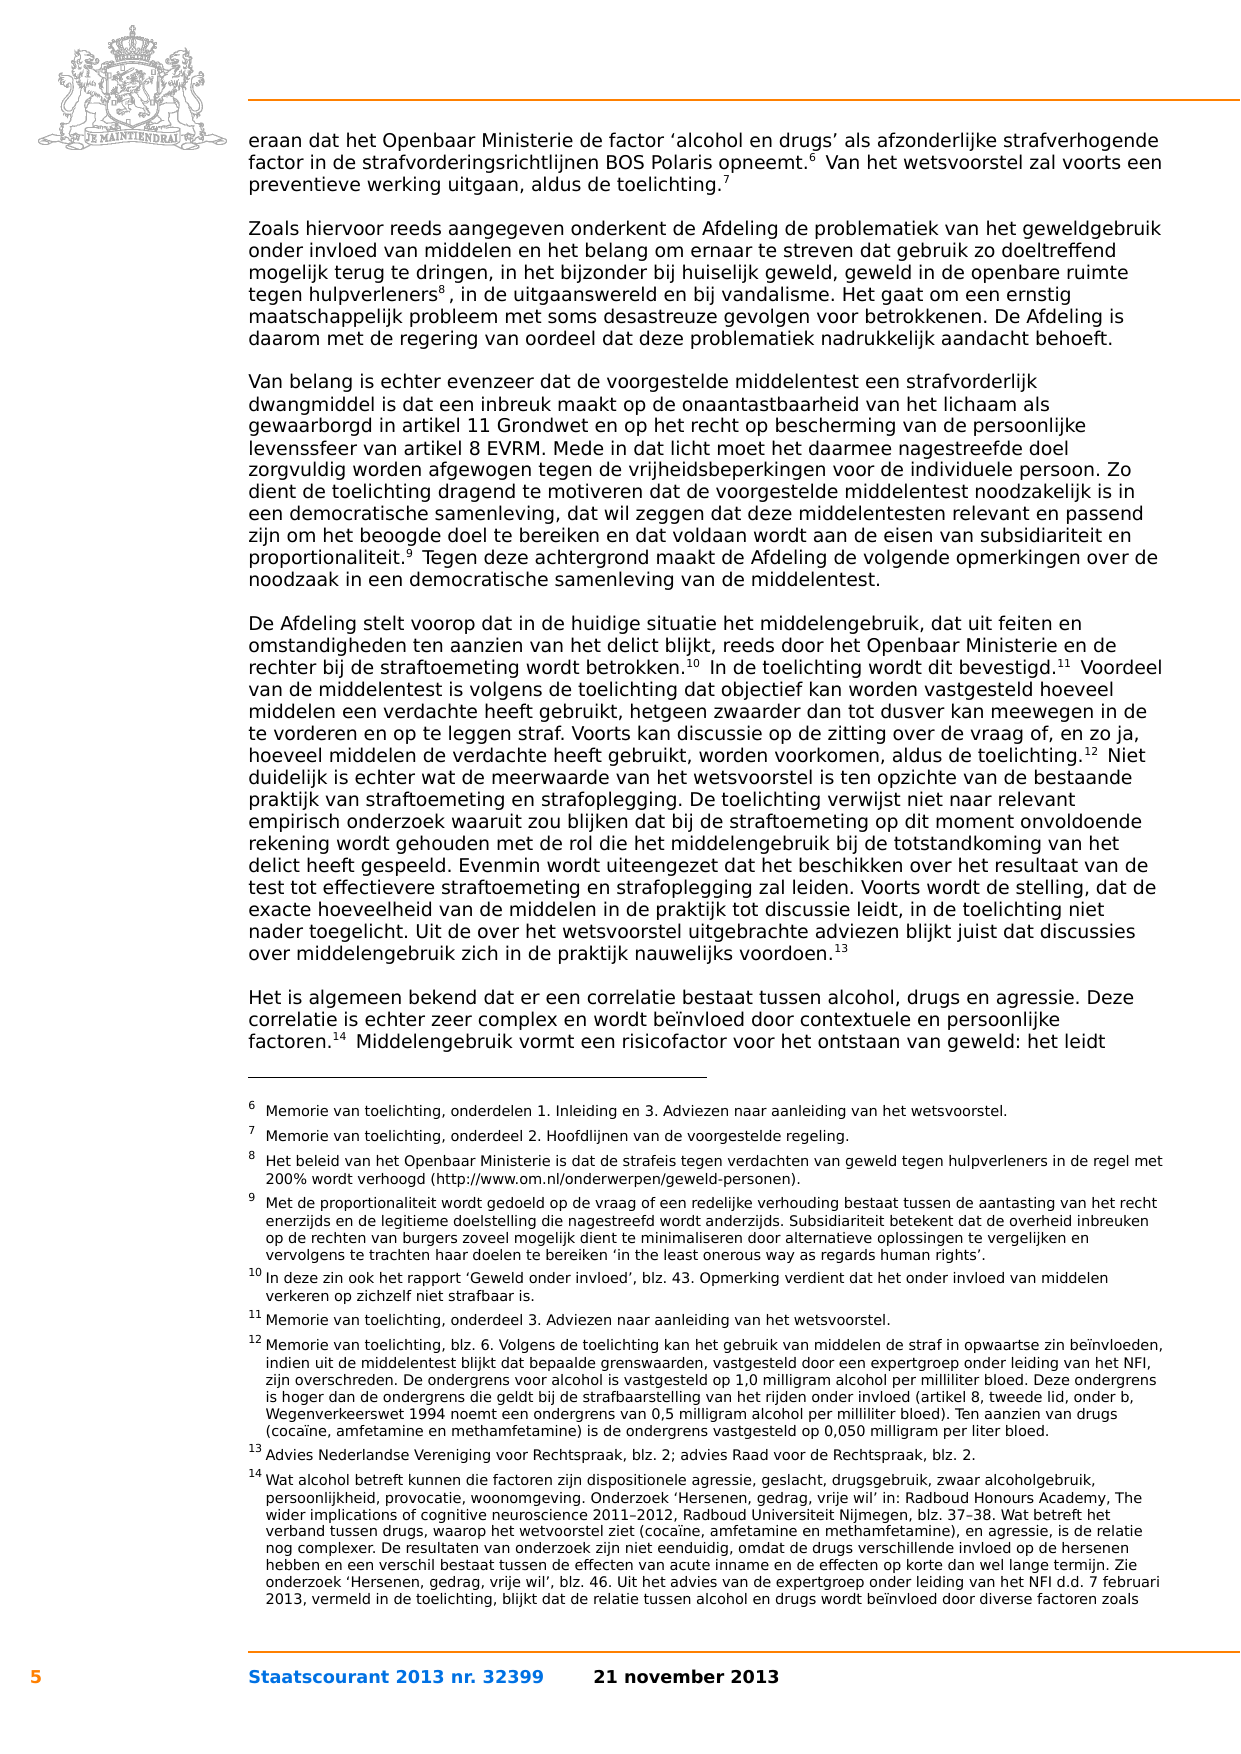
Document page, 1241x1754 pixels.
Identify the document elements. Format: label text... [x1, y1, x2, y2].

text Met de proportionaliteit wordt gedoeld op de vraag of een redelijke verhouding bestaat tussen de aantasting van het recht enerzijds en de legitieme doelstelling die nagestreefd wordt anderzijds. Subsidiariteit betekent dat de overheid inbreuken op de rechten van burgers zoveel mogelijk dient te minimaliseren door alternatieve oplossingen te vergelijken en vervolgens te trachten haar doelen te bereiken ‘in the least onerous way as regards human rights’. [248, 1191, 1163, 1263]
text Memorie van toelichting, blz. 6. Volgens de toelichting kan het gebruik van middelen de straf in opwaartse zin beïnvloeden, indien uit de middelentest blijkt dat bepaalde grenswaarden, vastgesteld door een expertgroep onder leiding van het NFI, zijn overschreden. De ondergrens voor alcohol is vastgesteld op 1,0 milligram alcohol per milliliter bloed. Deze ondergrens is hoger dan de ondergrens die geldt bij de strafbaarstelling van het rijden onder invloed (artikel 8, tweede lid, onder b, Wegenverkeerswet 1994 noemt een ondergrens van 0,5 milligram alcohol per milliliter bloed). Ten aanzien van drugs (cocaïne, amfetamine en methamfetamine) is de ondergrens vastgesteld op 0,050 milligram per liter bloed. [248, 1333, 1163, 1440]
text Het is algemeen bekend dat er een correlatie bestaat tussen alcohol, drugs en agressie. Deze correlatie is echter zeer complex en wordt beïnvloed door contextuele en persoonlijke factoren. Middelengebruik vormt een risicofactor voor het ontstaan van geweld: het leidt [248, 987, 1163, 1053]
text De Afdeling stelt voorop dat in de huidige situatie het middelengebruik, dat uit feiten en omstandigheden ten aanzien van het delict blijkt, reeds door het Openbaar Ministerie en de rechter bij de straftoemeting wordt betrokken. In de toelichting wordt dit bevestigd. Voordeel van de middelentest is volgens de toelichting dat objectief kan worden vastgesteld hoeveel middelen een verdachte heeft gebruikt, hetgeen zwaarder dan tot dusver kan meewegen in de te vorderen en op te leggen straf. Voorts kan discussie op de zitting over de vraag of, en zo ja, hoeveel middelen de verdachte heeft gebruikt, worden voorkomen, aldus de toelichting. Niet duidelijk is echter wat de meerwaarde van het wetsvoorstel is ten opzichte van de bestaande praktijk van straftoemeting en strafoplegging. De toelichting verwijst niet naar relevant empirisch onderzoek waaruit zou blijken dat bij de straftoemeting op dit moment onvoldoende rekening wordt gehouden met de rol die het middelengebruik bij de totstandkoming van het delict heeft gespeeld. Evenmin wordt uiteengezet dat het beschikken over het resultaat van de test tot effectievere straftoemeting en strafoplegging zal leiden. Voorts wordt de stelling, dat de exacte hoeveelheid van de middelen in de praktijk tot discussie leidt, in de toelichting niet nader toegelicht. Uit de over het wetsvoorstel uitgebrachte adviezen blijkt juist dat discussies over middelengebruik zich in de praktijk nauwelijks voordoen. [248, 613, 1163, 965]
text Advies Nederlandse Vereniging voor Rechtspraak, blz. 2; advies Raad voor de Rechtspraak, blz. 2. [248, 1443, 1163, 1465]
text Memorie van toelichting, onderdelen 1. Inleiding en 3. Adviezen naar aanleiding van het wetsvoorstel. [248, 1099, 1163, 1121]
text Het beleid van het Openbaar Ministerie is dat de strafeis tegen verdachten van geweld tegen hulpverleners in de regel met 200% wordt verhoogd (http://www.om.nl/onderwerpen/geweld-personen). [248, 1149, 1163, 1188]
text Van belang is echter evenzeer dat de voorgestelde middelentest een strafvorderlijk dwangmiddel is dat een inbreuk maakt op de onaantastbaarheid van het lichaam als gewaarborgd in artikel 11 Grondwet en op het recht op bescherming van de persoonlijke levenssfeer van artikel 8 EVRM. Mede in dat licht moet het daarmee nagestreefde doel zorgvuldig worden afgewogen tegen de vrijheidsbeperkingen voor de individuele persoon. Zo dient de toelichting dragend te motiveren dat de voorgestelde middelentest noodzakelijk is in een democratische samenleving, dat wil zeggen dat deze middelentesten relevant en passend zijn om het beoogde doel te bereiken en dat voldaan wordt aan de eisen van subsidiariteit en proportionaliteit. Tegen deze achtergrond maakt de Afdeling de volgende opmerkingen over de noodzaak in een democratische samenleving van de middelentest. [248, 371, 1163, 591]
text Wat alcohol betreft kunnen die factoren zijn dispositionele agressie, geslacht, drugsgebruik, zwaar alcoholgebruik, persoonlijkheid, provocatie, woonomgeving. Onderzoek ‘Hersenen, gedrag, vrije wil’ in: Radboud Honours Academy, The wider implications of cognitive neuroscience 2011–2012, Radboud Universiteit Nijmegen, blz. 37–38. Wat betreft het verband tussen drugs, waarop het wetvoorstel ziet (cocaïne, amfetamine en methamfetamine), en agressie, is de relatie nog complexer. De resultaten van onderzoek zijn niet eenduidig, omdat de drugs verschillende invloed op de hersenen hebben en een verschil bestaat tussen de effecten van acute inname en de effecten op korte dan wel lange termijn. Zie onderzoek ‘Hersenen, gedrag, vrije wil’, blz. 46. Uit het advies van de expertgroep onder leiding van het NFI d.d. 7 februari 2013, vermeld in de toelichting, blijkt dat de relatie tussen alcohol en drugs wordt beïnvloed door diverse factoren zoals [248, 1468, 1163, 1608]
text In deze zin ook het rapport ‘Geweld onder invloed’, blz. 43. Opmerking verdient dat het onder invloed van middelen verkeren op zichzelf niet strafbaar is. [248, 1266, 1163, 1305]
text Zoals hiervoor reeds aangegeven onderkent de Afdeling de problematiek van het geweldgebruik onder invloed van middelen en het belang om ernaar te streven dat gebruik zo doeltreffend mogelijk terug te dringen, in het bijzonder bij huiselijk geweld, geweld in de openbare ruimte tegen hulpverleners, in de uitgaanswereld en bij vandalisme. Het gaat om een ernstig maatschappelijk probleem met soms desastreuze gevolgen voor betrokkenen. De Afdeling is daarom met de regering van oordeel dat deze problematiek nadrukkelijk aandacht behoeft. [248, 218, 1163, 349]
text eraan dat het Openbaar Ministerie de factor ‘alcohol en drugs’ als afzonderlijke strafverhogende factor in de strafvorderingsrichtlijnen BOS Polaris opneemt. Van het wetsvoorstel zal voorts een preventieve werking uitgaan, aldus de toelichting. [248, 130, 1163, 196]
text Memorie van toelichting, onderdeel 3. Adviezen naar aanleiding van het wetsvoorstel. [248, 1308, 1163, 1330]
text Memorie van toelichting, onderdeel 2. Hoofdlijnen van de voorgestelde regeling. [248, 1124, 1163, 1146]
picture [38, 25, 227, 150]
